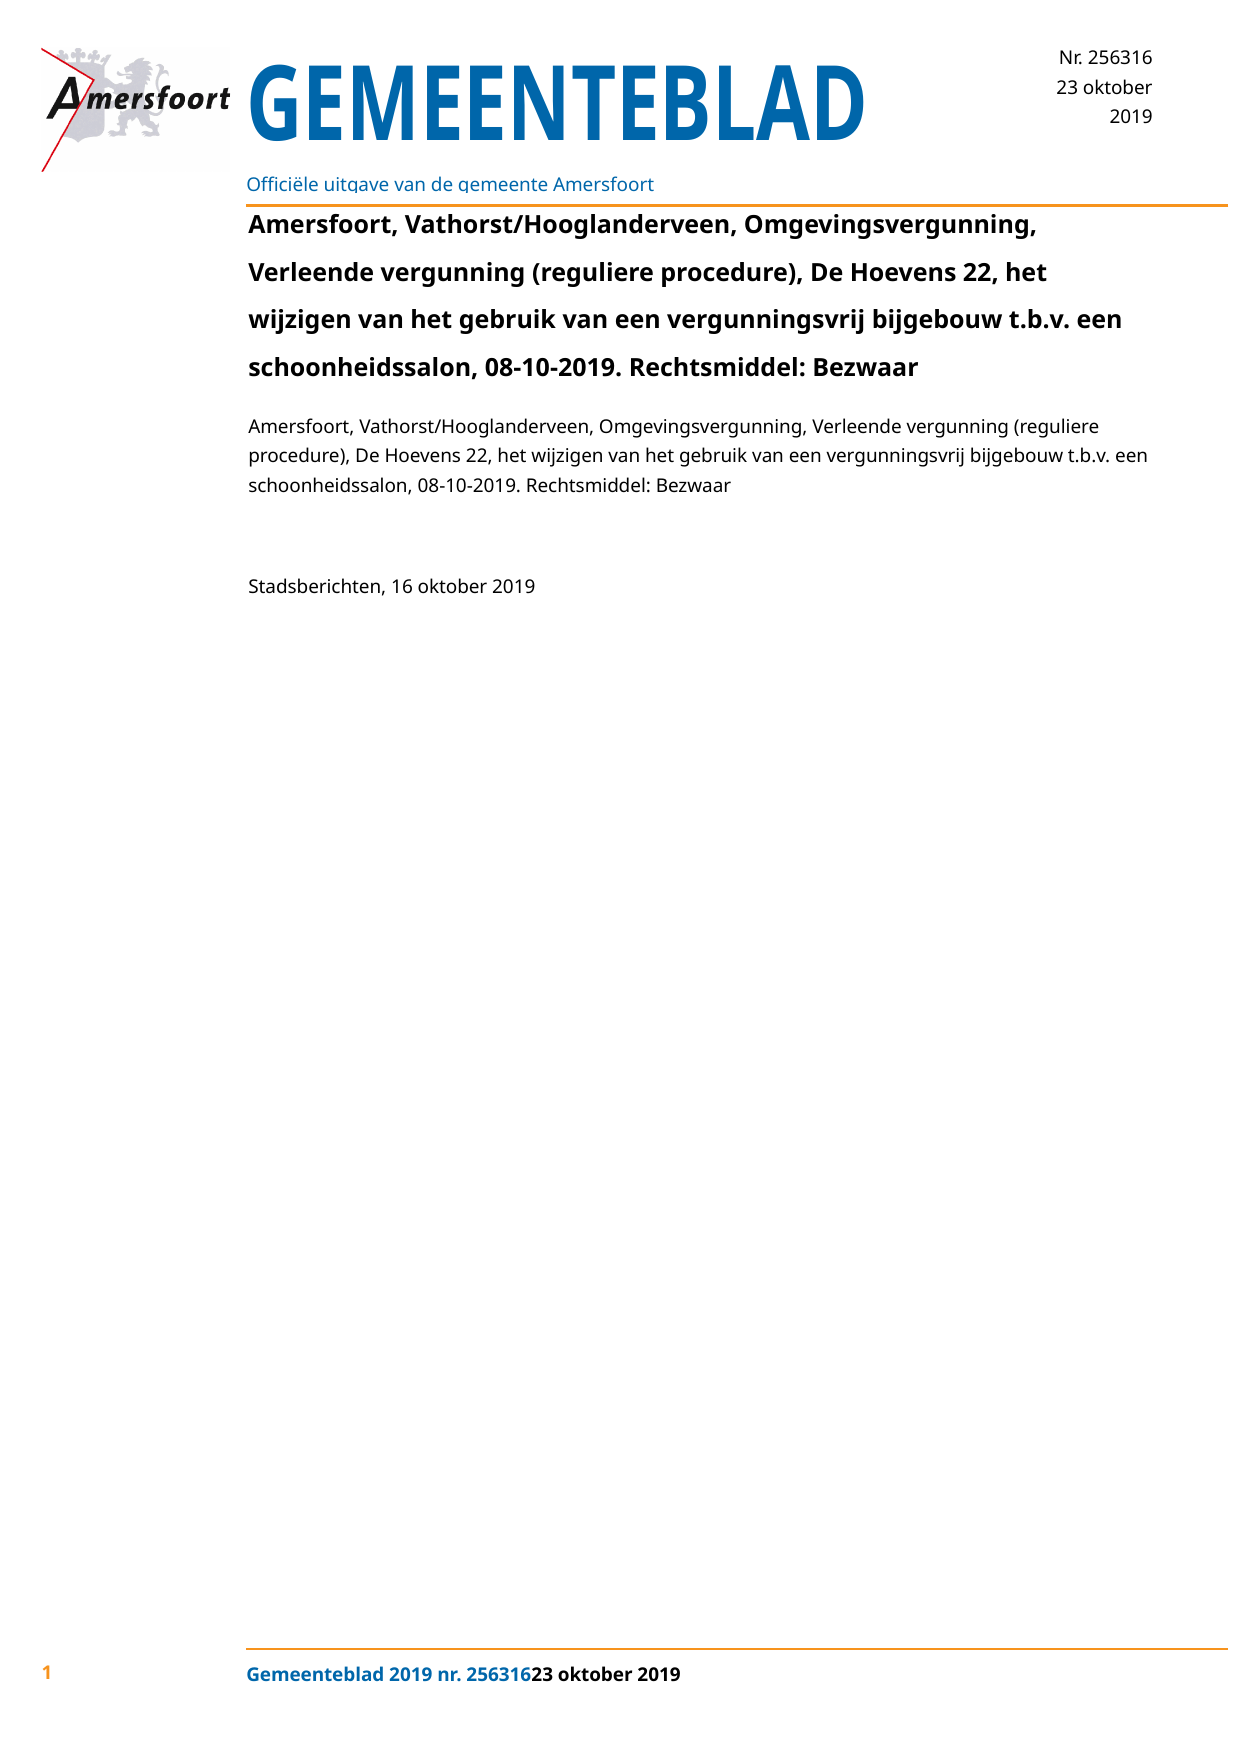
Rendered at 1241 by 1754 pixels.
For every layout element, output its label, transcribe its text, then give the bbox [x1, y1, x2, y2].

text Amersfoort, Vathorst/Hooglanderveen, Omgevingsvergunning, Verleende vergunning (reguliere procedure), De Hoevens 22, het wijzigen van het gebruik van een vergunningsvrij bijgebouw t.b.v. een schoonheidssalon, 08-10-2019. Rechtsmiddel: Bezwaar [248, 413, 1152, 498]
picture [41, 47, 231, 172]
text Stadsberichten, 16 oktober 2019 [248, 573, 1152, 599]
text Amersfoort, Vathorst/Hooglanderveen, Omgevingsvergunning, Verleende vergunning (reguliere procedure), De Hoevens 22, het wijzigen van het gebruik van een vergunningsvrij bijgebouw t.b.v. een schoonheidssalon, 08-10-2019. Rechtsmiddel: Bezwaar [248, 207, 1152, 384]
